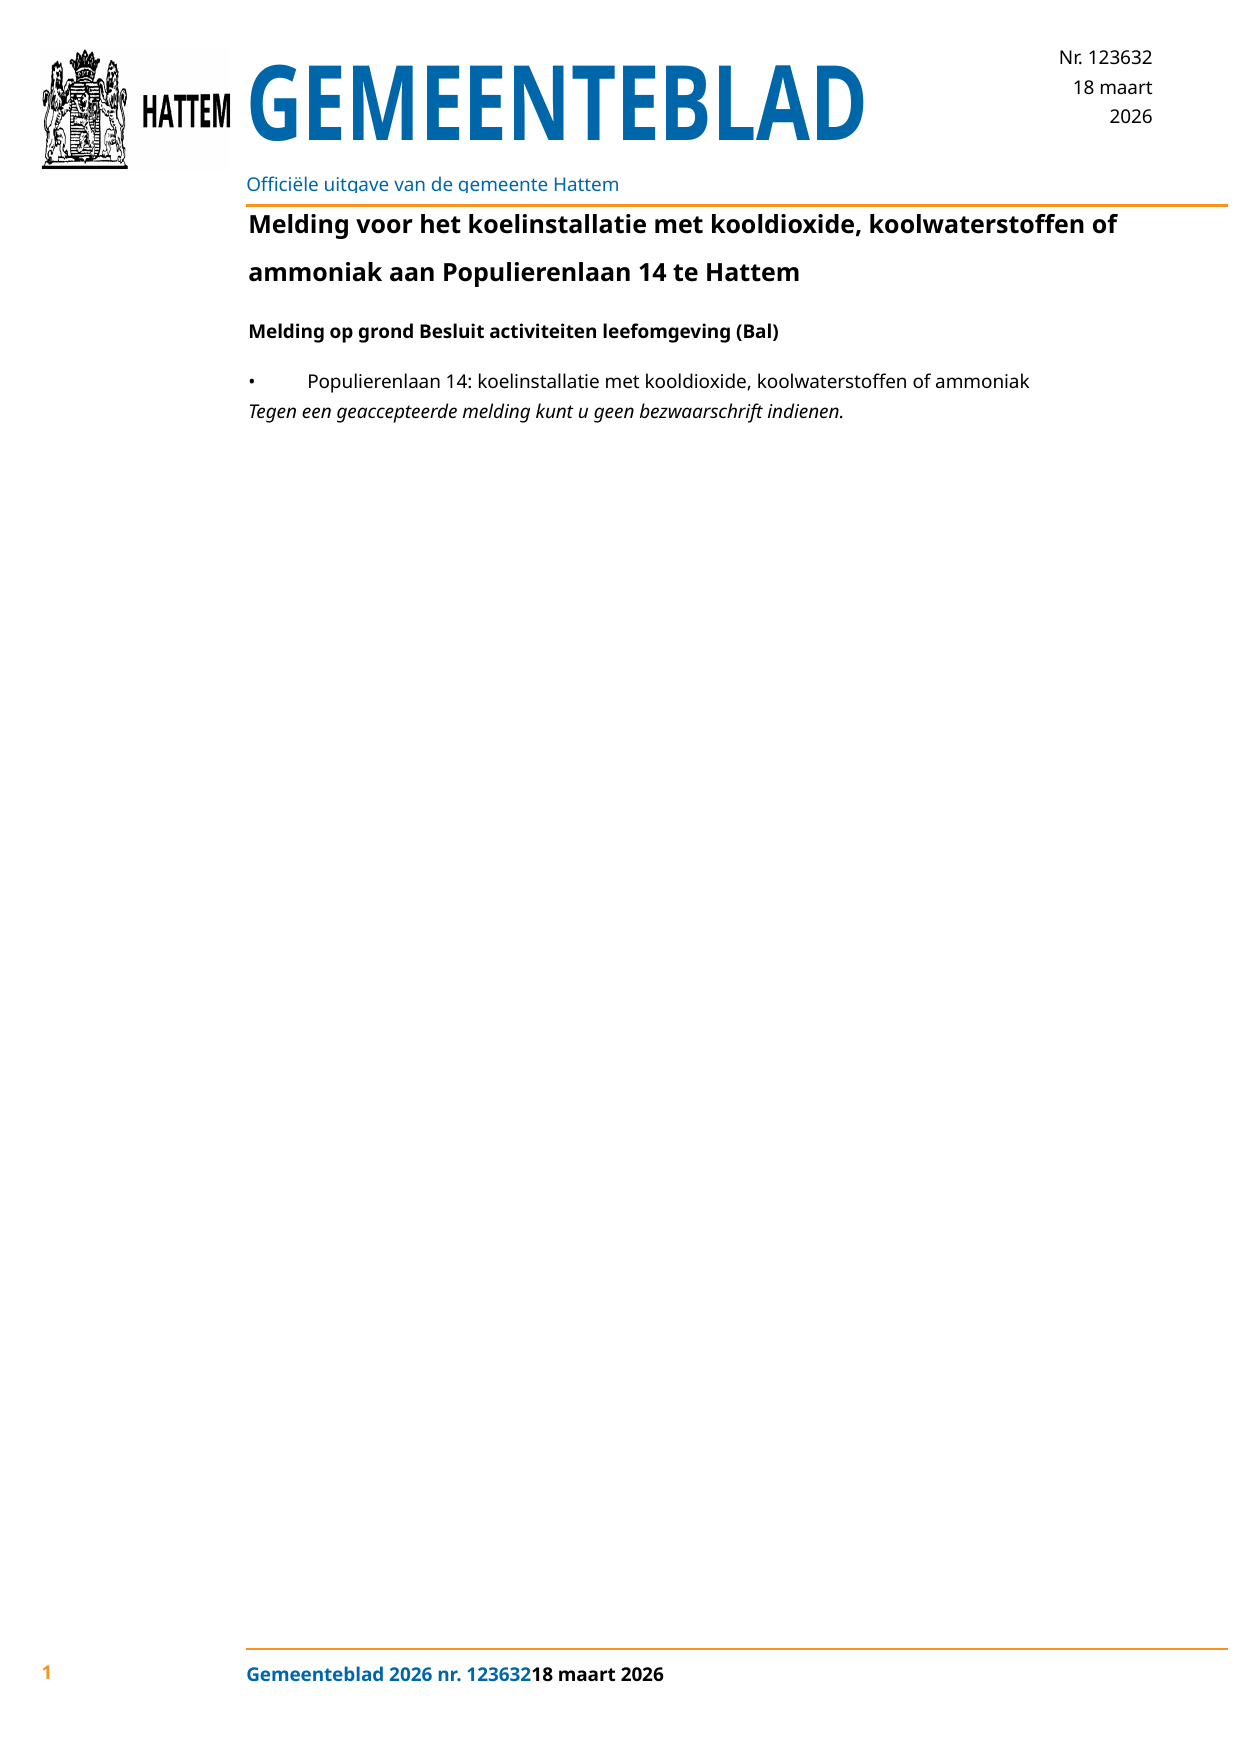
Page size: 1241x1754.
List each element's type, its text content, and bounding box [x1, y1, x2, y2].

picture [41, 47, 231, 172]
text Tegen een geaccepteerde melding kunt u geen bezwaarschrift indienen. [248, 398, 1152, 424]
list Populierenlaan 14: koelinstallatie met kooldioxide, koolwaterstoffen of ammoniak [248, 368, 1152, 394]
text Melding voor het koelinstallatie met kooldioxide, koolwaterstoffen of ammoniak aan Populierenlaan 14 te Hattem [248, 207, 1152, 288]
text Melding op grond Besluit activiteiten leefomgeving (Bal) [248, 318, 1152, 344]
